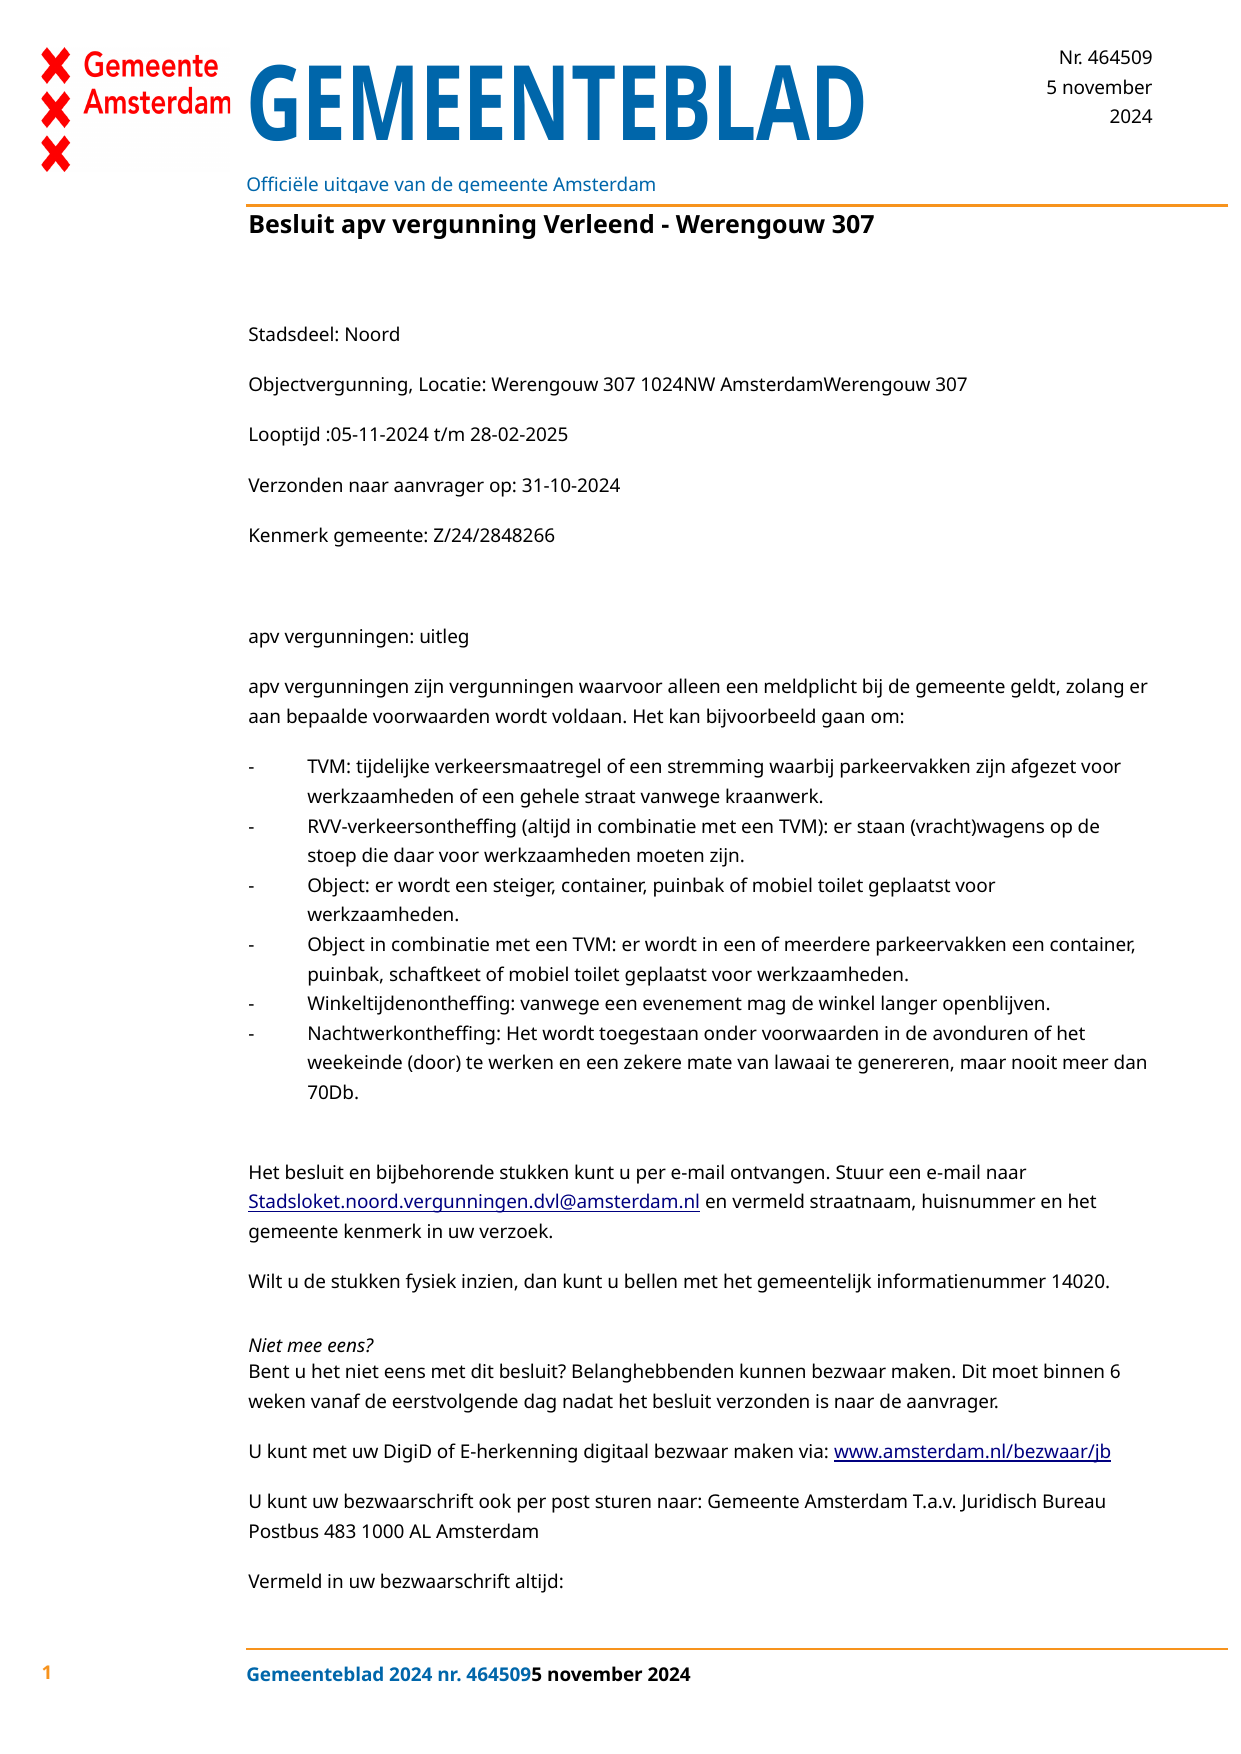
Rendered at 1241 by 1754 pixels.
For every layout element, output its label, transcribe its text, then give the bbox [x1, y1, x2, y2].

text Besluit apv vergunning Verleend - Werengouw 307 [248, 207, 1152, 241]
picture [41, 47, 231, 172]
list Object: er wordt een steiger, container, puinbak of mobiel toilet geplaatst voor werkzaamheden. [248, 872, 1152, 927]
text Objectvergunning, Locatie: Werengouw 307 1024NW AmsterdamWerengouw 307 [248, 371, 1152, 397]
text Verzonden naar aanvrager op: 31-10-2024 [248, 472, 1152, 498]
text Bent u het niet eens met dit besluit? Belanghebbenden kunnen bezwaar maken. Dit moet binnen 6 weken vanaf de eerstvolgende dag nadat het besluit verzonden is naar de aanvrager. [248, 1358, 1152, 1414]
text Kenmerk gemeente: Z/24/2848266 [248, 522, 1152, 548]
text apv vergunningen zijn vergunningen waarvoor alleen een meldplicht bij de gemeente geldt, zolang er aan bepaalde voorwaarden wordt voldaan. Het kan bijvoorbeeld gaan om: [248, 674, 1152, 729]
text Het besluit en bijbehorende stukken kunt u per e-mail ontvangen. Stuur een e-mail naar Stadsloket.noord.vergunningen.dvl@amsterdam.nl en vermeld straatnaam, huisnummer en het gemeente kenmerk in uw verzoek. [248, 1159, 1152, 1244]
list TVM: tijdelijke verkeersmaatregel of een stremming waarbij parkeervakken zijn afgezet voor werkzaamheden of een gehele straat vanwege kraanwerk. [248, 754, 1152, 809]
text U kunt met uw DigiD of E-herkenning digitaal bezwaar maken via: www.amsterdam.nl/bezwaar/jb [248, 1438, 1152, 1464]
list Object in combinatie met een TVM: er wordt in een of meerdere parkeervakken een container, puinbak, schaftkeet of mobiel toilet geplaatst voor werkzaamheden. [248, 931, 1152, 986]
text Stadsdeel: Noord [248, 321, 1152, 346]
text Looptijd :05-11-2024 t/m 28-02-2025 [248, 422, 1152, 447]
text Vermeld in uw bezwaarschrift altijd: [248, 1569, 1152, 1594]
text U kunt uw bezwaarschrift ook per post sturen naar: Gemeente Amsterdam T.a.v. Juridisch Bureau Postbus 483 1000 AL Amsterdam [248, 1489, 1152, 1544]
text Wilt u de stukken fysiek inzien, dan kunt u bellen met het gemeentelijk informatienummer 14020. [248, 1269, 1152, 1294]
text Niet mee eens? [248, 1333, 1152, 1358]
list Winkeltijdenontheffing: vanwege een evenement mag de winkel langer openblijven. [248, 990, 1152, 1016]
list Nachtwerkontheffing: Het wordt toegestaan onder voorwaarden in de avonduren of het weekeinde (door) te werken en een zekere mate van lawaai te genereren, maar nooit meer dan 70Db. [248, 1020, 1152, 1105]
text apv vergunningen: uitleg [248, 623, 1152, 649]
list RVV-verkeersontheffing (altijd in combinatie met een TVM): er staan (vracht)wagens op de stoep die daar voor werkzaamheden moeten zijn. [248, 813, 1152, 868]
